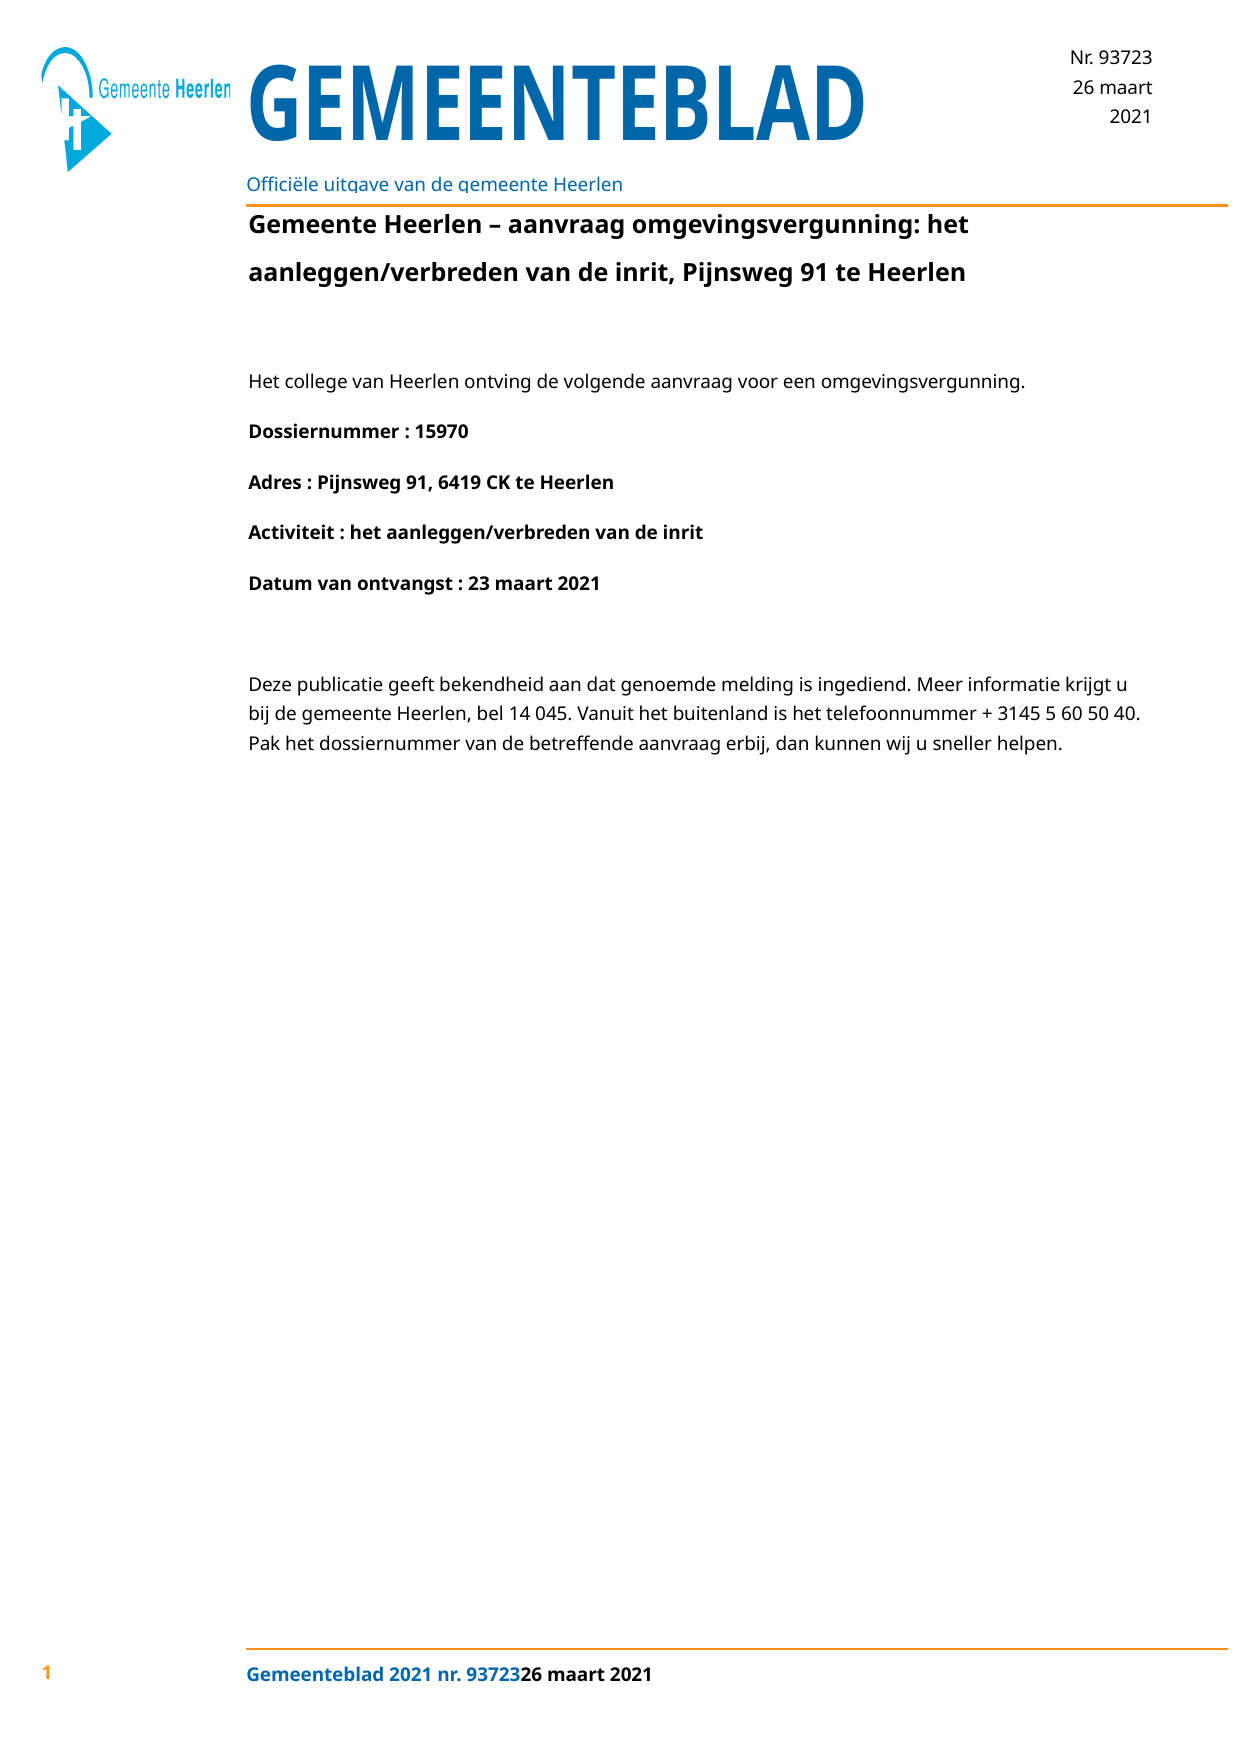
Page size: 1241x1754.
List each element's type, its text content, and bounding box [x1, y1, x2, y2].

text Deze publicatie geeft bekendheid aan dat genoemde melding is ingediend. Meer informatie krijgt u bij de gemeente Heerlen, bel 14 045. Vanuit het buitenland is het telefoonnummer + 3145 5 60 50 40. Pak het dossiernummer van de betreffende aanvraag erbij, dan kunnen wij u sneller helpen. [248, 671, 1152, 756]
picture [41, 47, 59, 70]
text Adres : Pijnsweg 91, 6419 CK te Heerlen [248, 469, 1152, 495]
text Dossiernummer : 15970 [248, 419, 1152, 444]
text Het college van Heerlen ontving de volgende aanvraag voor een omgevingsvergunning. [248, 368, 1152, 394]
text Gemeente Heerlen – aanvraag omgevingsvergunning: het aanleggen/verbreden van de inrit, Pijnsweg 91 te Heerlen [248, 207, 1152, 288]
text Datum van ontvangst : 23 maart 2021 [248, 570, 1152, 596]
picture [41, 47, 231, 172]
text Activiteit : het aanleggen/verbreden van de inrit [248, 519, 1152, 545]
